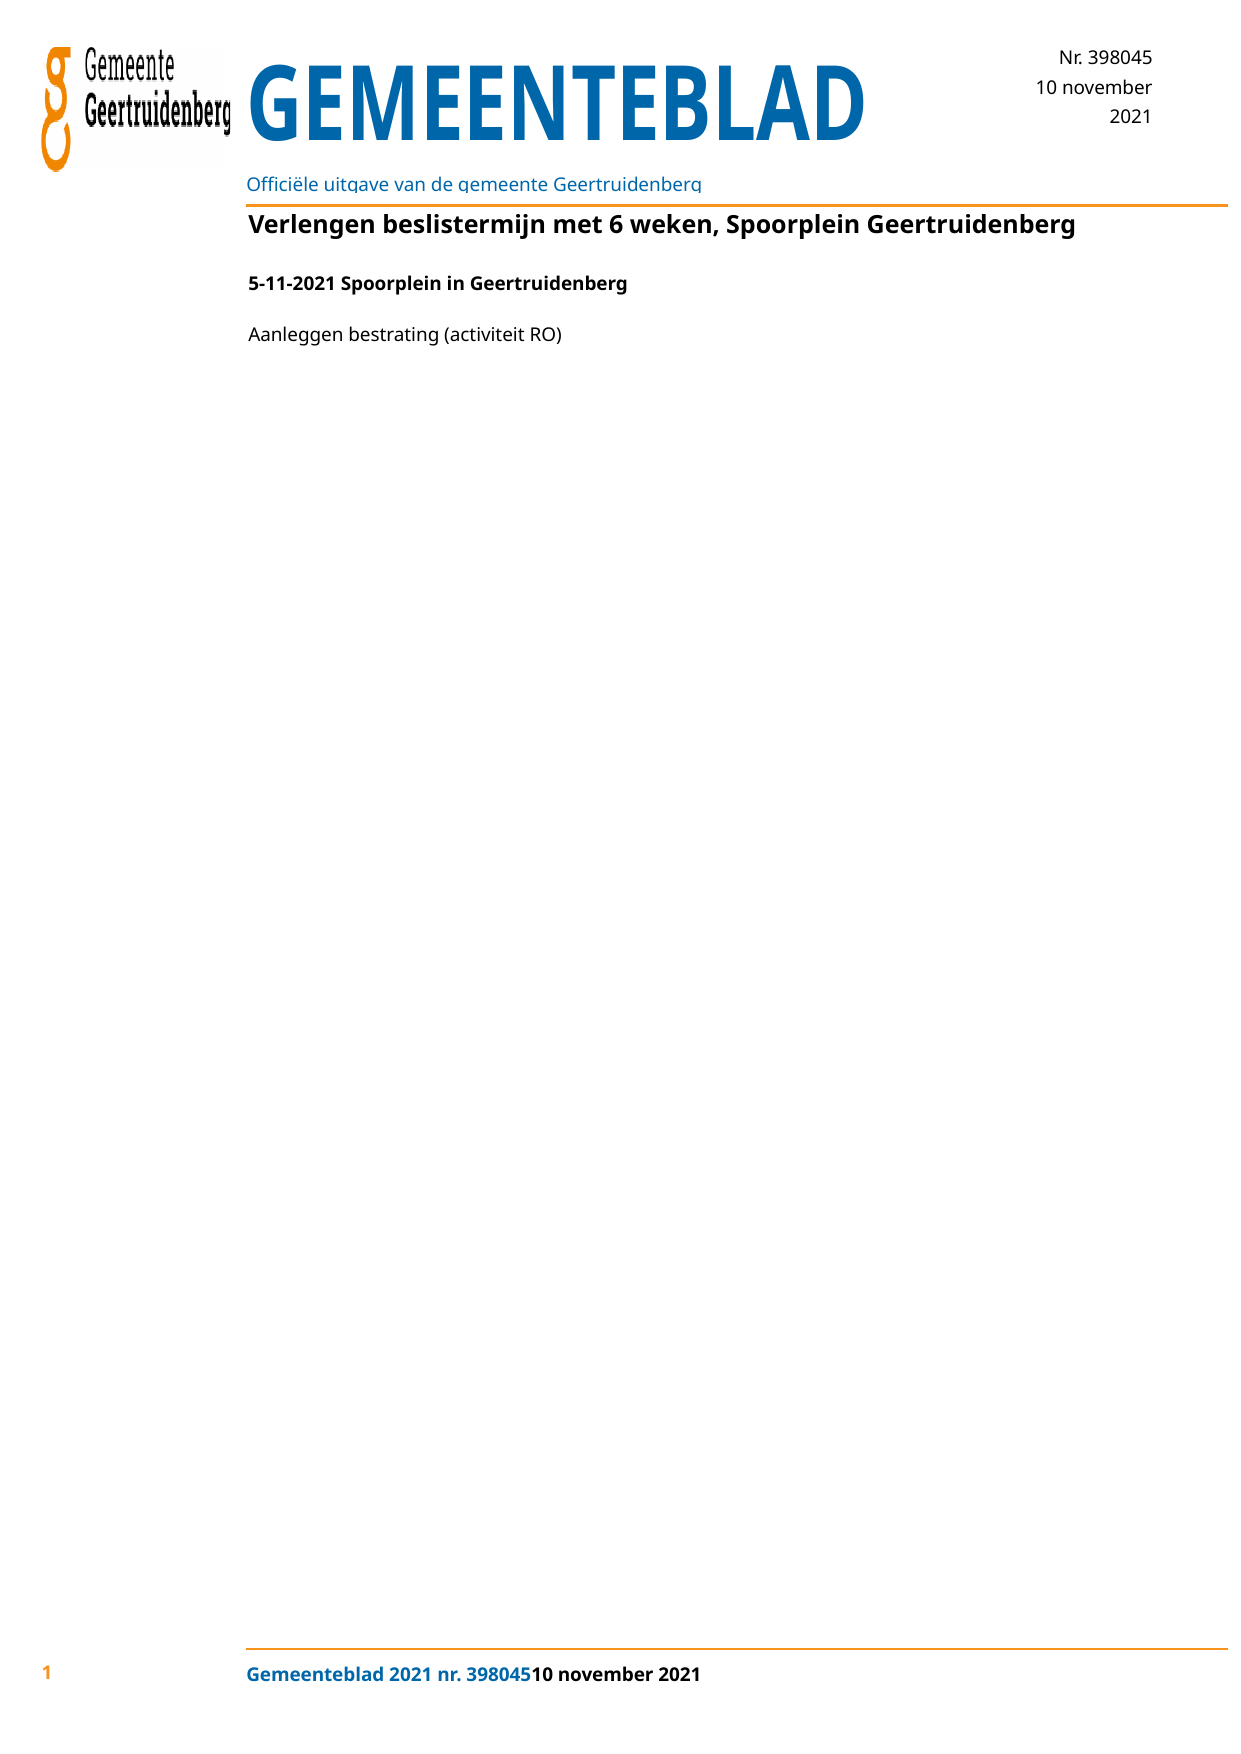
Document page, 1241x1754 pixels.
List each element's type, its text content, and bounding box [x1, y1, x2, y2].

picture [41, 47, 231, 172]
text Aanleggen bestrating (activiteit RO) [248, 321, 1152, 346]
text 5-11-2021 Spoorplein in Geertruidenberg [248, 270, 1152, 296]
text Verlengen beslistermijn met 6 weken, Spoorplein Geertruidenberg [248, 207, 1152, 241]
